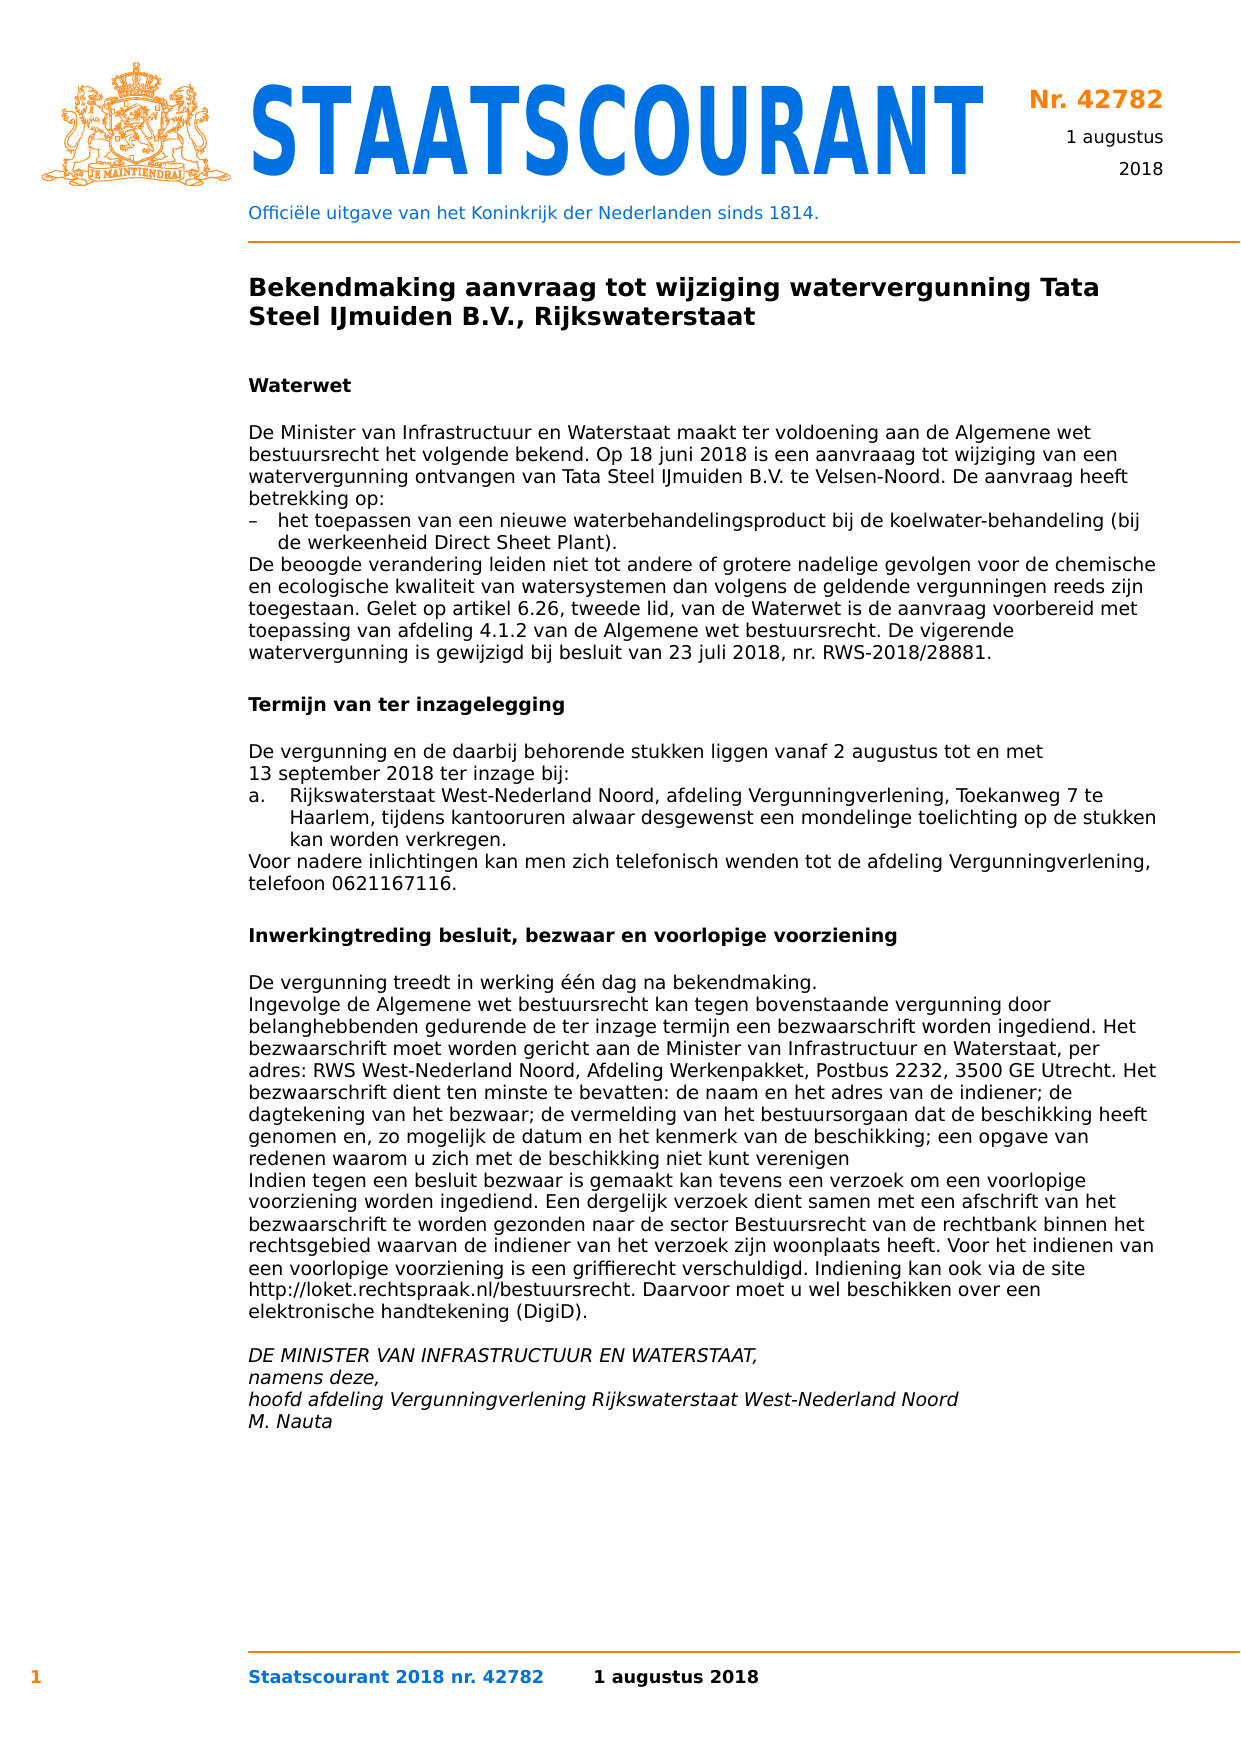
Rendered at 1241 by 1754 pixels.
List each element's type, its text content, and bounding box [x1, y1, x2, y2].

text De Minister van Infrastructuur en Waterstaat maakt ter voldoening aan de Algemene wet bestuursrecht het volgende bekend. Op 18 juni 2018 is een aanvraaag tot wijziging van een watervergunning ontvangen van Tata Steel IJmuiden B.V. te Velsen-Noord. De aanvraag heeft betrekking op: [248, 422, 1163, 510]
table_cell 1 augustus [998, 121, 1240, 153]
text De vergunning treedt in werking één dag na bekendmaking. [248, 972, 1163, 994]
subtitle Inwerkingtreding besluit, bezwaar en voorlopige voorziening [248, 925, 1163, 947]
text Voor nadere inlichtingen kan men zich telefonisch wenden tot de afdeling Vergunningverlening, telefoon 0621167116. [248, 851, 1163, 895]
text Indien tegen een besluit bezwaar is gemaakt kan tevens een verzoek om een voorlopige voorziening worden ingediend. Een dergelijk verzoek dient samen met een afschrift van het bezwaarschrift te worden gezonden naar de sector Bestuursrecht van de rechtbank binnen het rechtsgebied waarvan de indiener van het verzoek zijn woonplaats heeft. Voor het indienen van een voorlopige voorziening is een griffierecht verschuldigd. Indiening kan ook via de site http://loket.rechtspraak.nl/bestuursrecht. Daarvoor moet u wel beschikken over een elektronische handtekening (DigiD). [248, 1169, 1163, 1323]
picture [41, 62, 231, 186]
table_header Nr. 42782 [998, 62, 1240, 121]
table_cell 2018 [998, 153, 1240, 203]
subtitle Termijn van ter inzagelegging [248, 694, 1163, 716]
text DE MINISTER VAN INFRASTRUCTUUR EN WATERSTAAT, namens deze, hoofd afdeling Vergunningverlening Rijkswaterstaat West-Nederland Noord M. Nauta [248, 1345, 1163, 1433]
text Ingevolge de Algemene wet bestuursrecht kan tegen bovenstaande vergunning door belanghebbenden gedurende de ter inzage termijn een bezwaarschrift worden ingediend. Het bezwaarschrift moet worden gericht aan de Minister van Infrastructuur en Waterstaat, per adres: RWS West-Nederland Noord, Afdeling Werkenpakket, Postbus 2232, 3500 GE Utrecht. Het bezwaarschrift dient ten minste te bevatten: de naam en het adres van de indiener; de dagtekening van het bezwaar; de vermelding van het bestuursorgaan dat de beschikking heeft genomen en, zo mogelijk de datum en het kenmerk van de beschikking; een opgave van redenen waarom u zich met de beschikking niet kunt verenigen [248, 994, 1163, 1169]
table_cell Officiële uitgave van het Koninkrijk der Nederlanden sinds 1814. [248, 203, 1240, 241]
subtitle Bekendmaking aanvraag tot wijziging watervergunning Tata Steel IJmuiden B.V., Rijkswaterstaat [248, 273, 1163, 331]
text De vergunning en de daarbij behorende stukken liggen vanaf 2 augustus tot en met 13 september 2018 ter inzage bij: [248, 741, 1163, 785]
text De beoogde verandering leiden niet tot andere of grotere nadelige gevolgen voor de chemische en ecologische kwaliteit van watersystemen dan volgens de geldende vergunningen reeds zijn toegestaan. Gelet op artikel 6.26, tweede lid, van de Waterwet is de aanvraag voorbereid met toepassing van afdeling 4.1.2 van de Algemene wet bestuursrecht. De vigerende watervergunning is gewijzigd bij besluit van 23 juli 2018, nr. RWS-2018/28881. [248, 554, 1163, 664]
text a. Rijkswaterstaat West-Nederland Noord, afdeling Vergunningverlening, Toekanweg 7 te Haarlem, tijdens kantooruren alwaar desgewenst een mondelinge toelichting op de stukken kan worden verkregen. [248, 785, 1163, 851]
subtitle Waterwet [248, 375, 1163, 397]
text – het toepassen van een nieuwe waterbehandelingsproduct bij de koelwater-behandeling (bij de werkeenheid Direct Sheet Plant). [248, 510, 1163, 554]
table_header [25, 62, 248, 241]
table_header STAATSCOURANT [248, 62, 998, 203]
